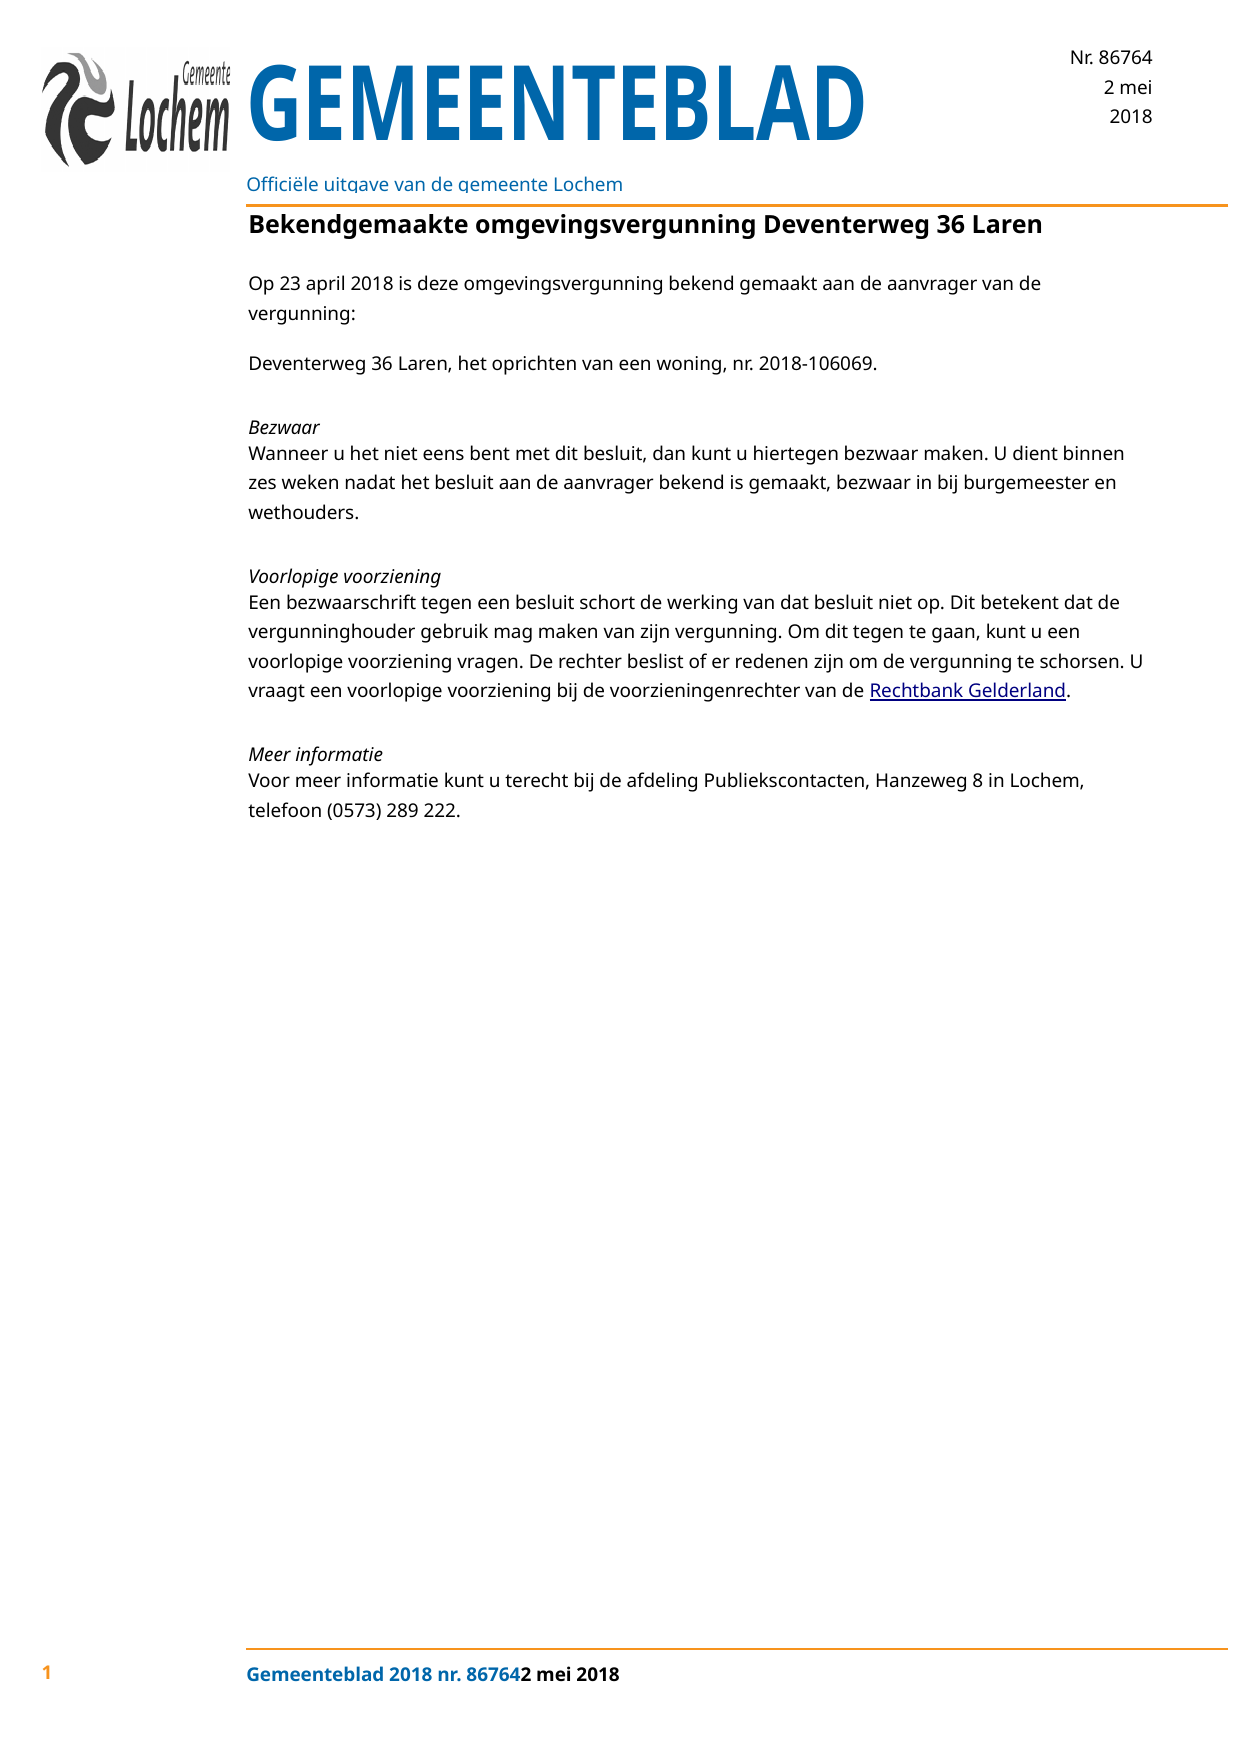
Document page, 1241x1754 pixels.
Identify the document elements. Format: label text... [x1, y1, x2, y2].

text Voor meer informatie kunt u terecht bij de afdeling Publiekscontacten, Hanzeweg 8 in Lochem, telefoon (0573) 289 222. [248, 767, 1152, 823]
picture [41, 47, 231, 172]
text Een bezwaarschrift tegen een besluit schort de werking van dat besluit niet op. Dit betekent dat de vergunninghouder gebruik mag maken van zijn vergunning. Om dit tegen te gaan, kunt u een voorlopige voorziening vragen. De rechter beslist of er redenen zijn om de vergunning te schorsen. U vraagt een voorlopige voorziening bij de voorzieningenrechter van de Rechtbank Gelderland. [248, 589, 1152, 703]
text Bezwaar [248, 414, 1152, 440]
text Op 23 april 2018 is deze omgevingsvergunning bekend gemaakt aan de aanvrager van de vergunning: [248, 270, 1152, 326]
text Voorlopige voorziening [248, 563, 1152, 589]
text Wanneer u het niet eens bent met dit besluit, dan kunt u hiertegen bezwaar maken. U dient binnen zes weken nadat het besluit aan de aanvrager bekend is gemaakt, bezwaar in bij burgemeester en wethouders. [248, 440, 1152, 525]
text Meer informatie [248, 742, 1152, 767]
text Bekendgemaakte omgevingsvergunning Deventerweg 36 Laren [248, 207, 1152, 241]
text Deventerweg 36 Laren, het oprichten van een woning, nr. 2018-106069. [248, 350, 1152, 376]
